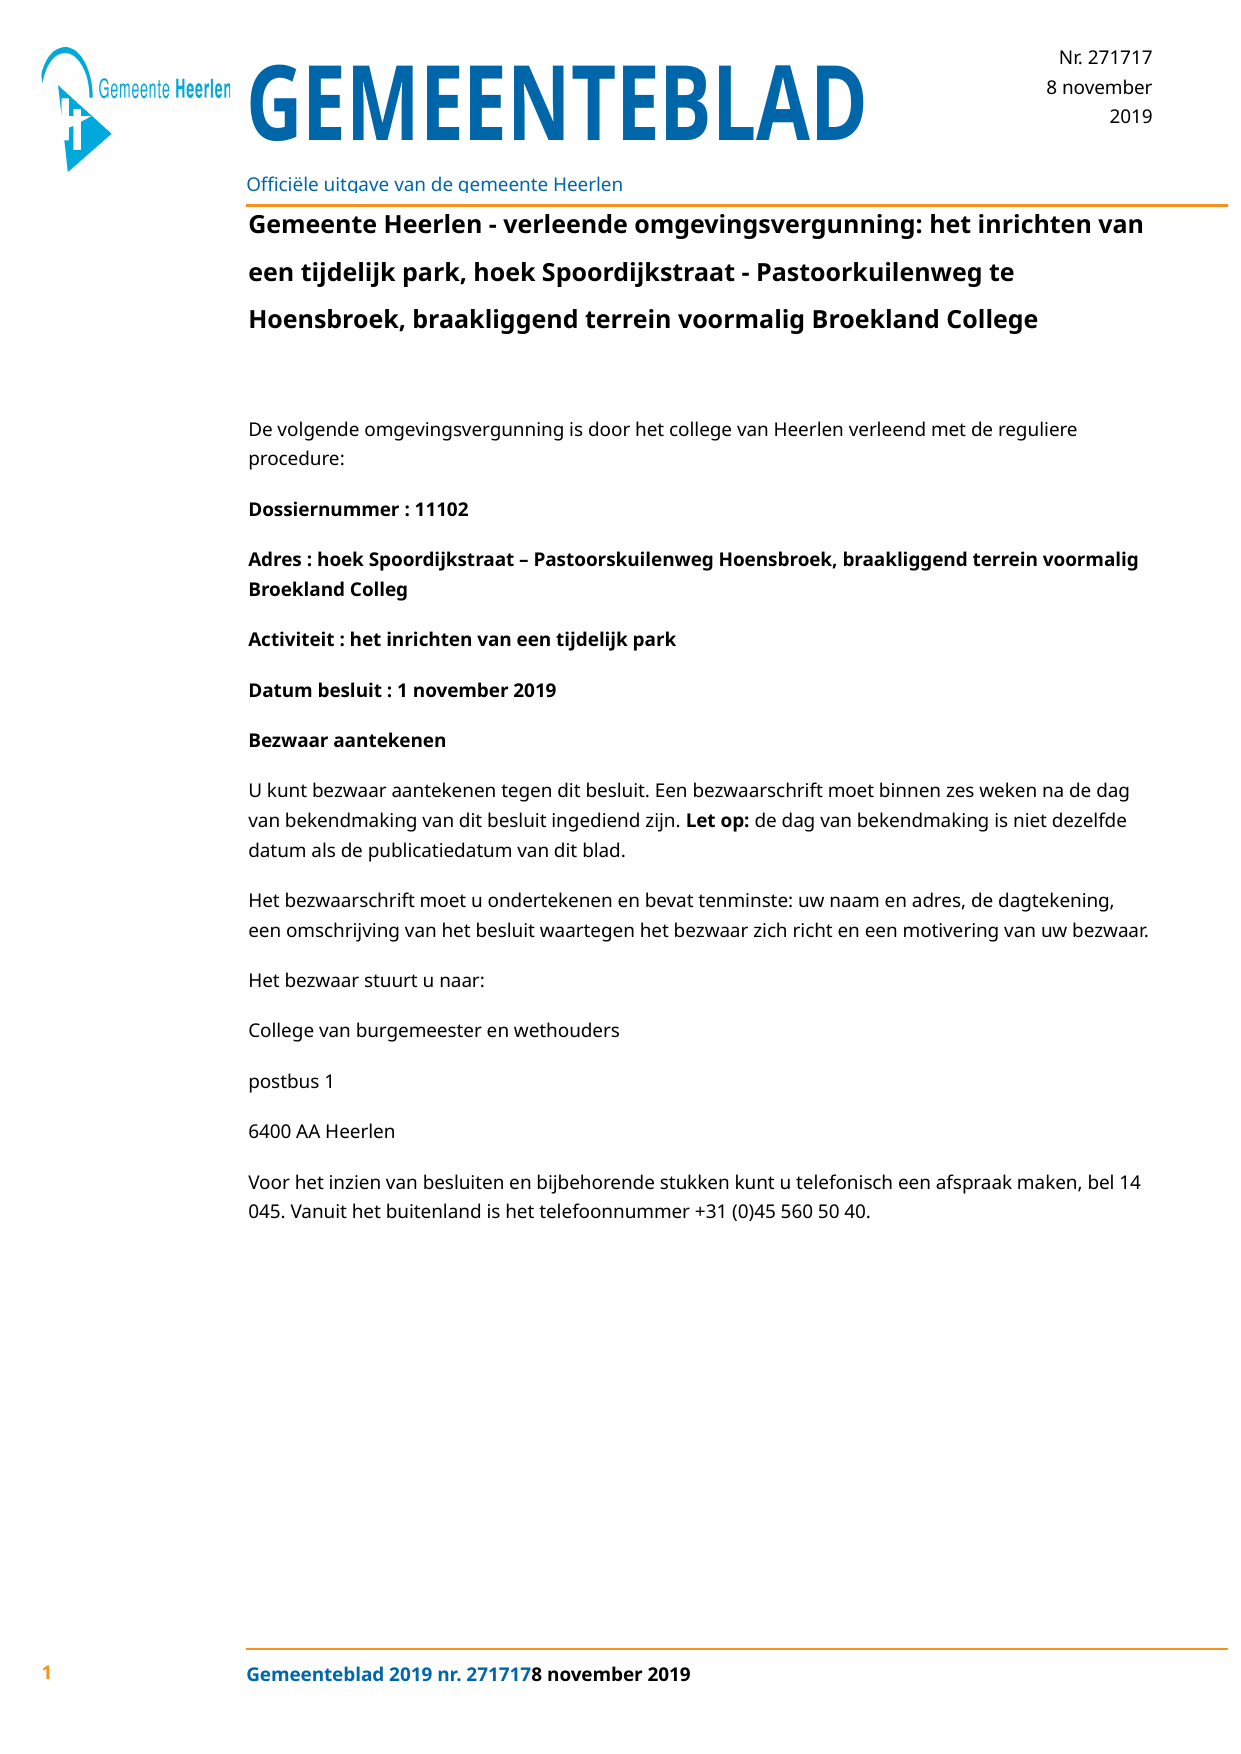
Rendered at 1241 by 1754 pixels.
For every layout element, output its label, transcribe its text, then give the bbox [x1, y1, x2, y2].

text Bezwaar aantekenen [248, 727, 1152, 753]
picture [41, 47, 231, 172]
text U kunt bezwaar aantekenen tegen dit besluit. Een bezwaarschrift moet binnen zes weken na de dag van bekendmaking van dit besluit ingediend zijn. Let op: de dag van bekendmaking is niet dezelfde datum als de publicatiedatum van dit blad. [248, 778, 1152, 862]
text College van burgemeester en wethouders [248, 1018, 1152, 1043]
text postbus 1 [248, 1068, 1152, 1094]
text Het bezwaar stuurt u naar: [248, 967, 1152, 993]
text Dossiernummer : 11102 [248, 496, 1152, 522]
text Activiteit : het inrichten van een tijdelijk park [248, 626, 1152, 652]
text 6400 AA Heerlen [248, 1118, 1152, 1144]
text Datum besluit : 1 november 2019 [248, 677, 1152, 702]
text Voor het inzien van besluiten en bijbehorende stukken kunt u telefonisch een afspraak maken, bel 14 045. Vanuit het buitenland is het telefoonnummer +31 (0)45 560 50 40. [248, 1169, 1152, 1224]
text Het bezwaarschrift moet u ondertekenen en bevat tenminste: uw naam en adres, de dagtekening, een omschrijving van het besluit waartegen het bezwaar zich richt en een motivering van uw bezwaar. [248, 887, 1152, 942]
text De volgende omgevingsvergunning is door het college van Heerlen verleend met de reguliere procedure: [248, 416, 1152, 471]
text Adres : hoek Spoordijkstraat – Pastoorskuilenweg Hoensbroek, braakliggend terrein voormalig Broekland Colleg [248, 546, 1152, 602]
text Gemeente Heerlen - verleende omgevingsvergunning: het inrichten van een tijdelijk park, hoek Spoordijkstraat - Pastoorkuilenweg te Hoensbroek, braakliggend terrein voormalig Broekland College [248, 207, 1152, 336]
picture [41, 47, 59, 70]
